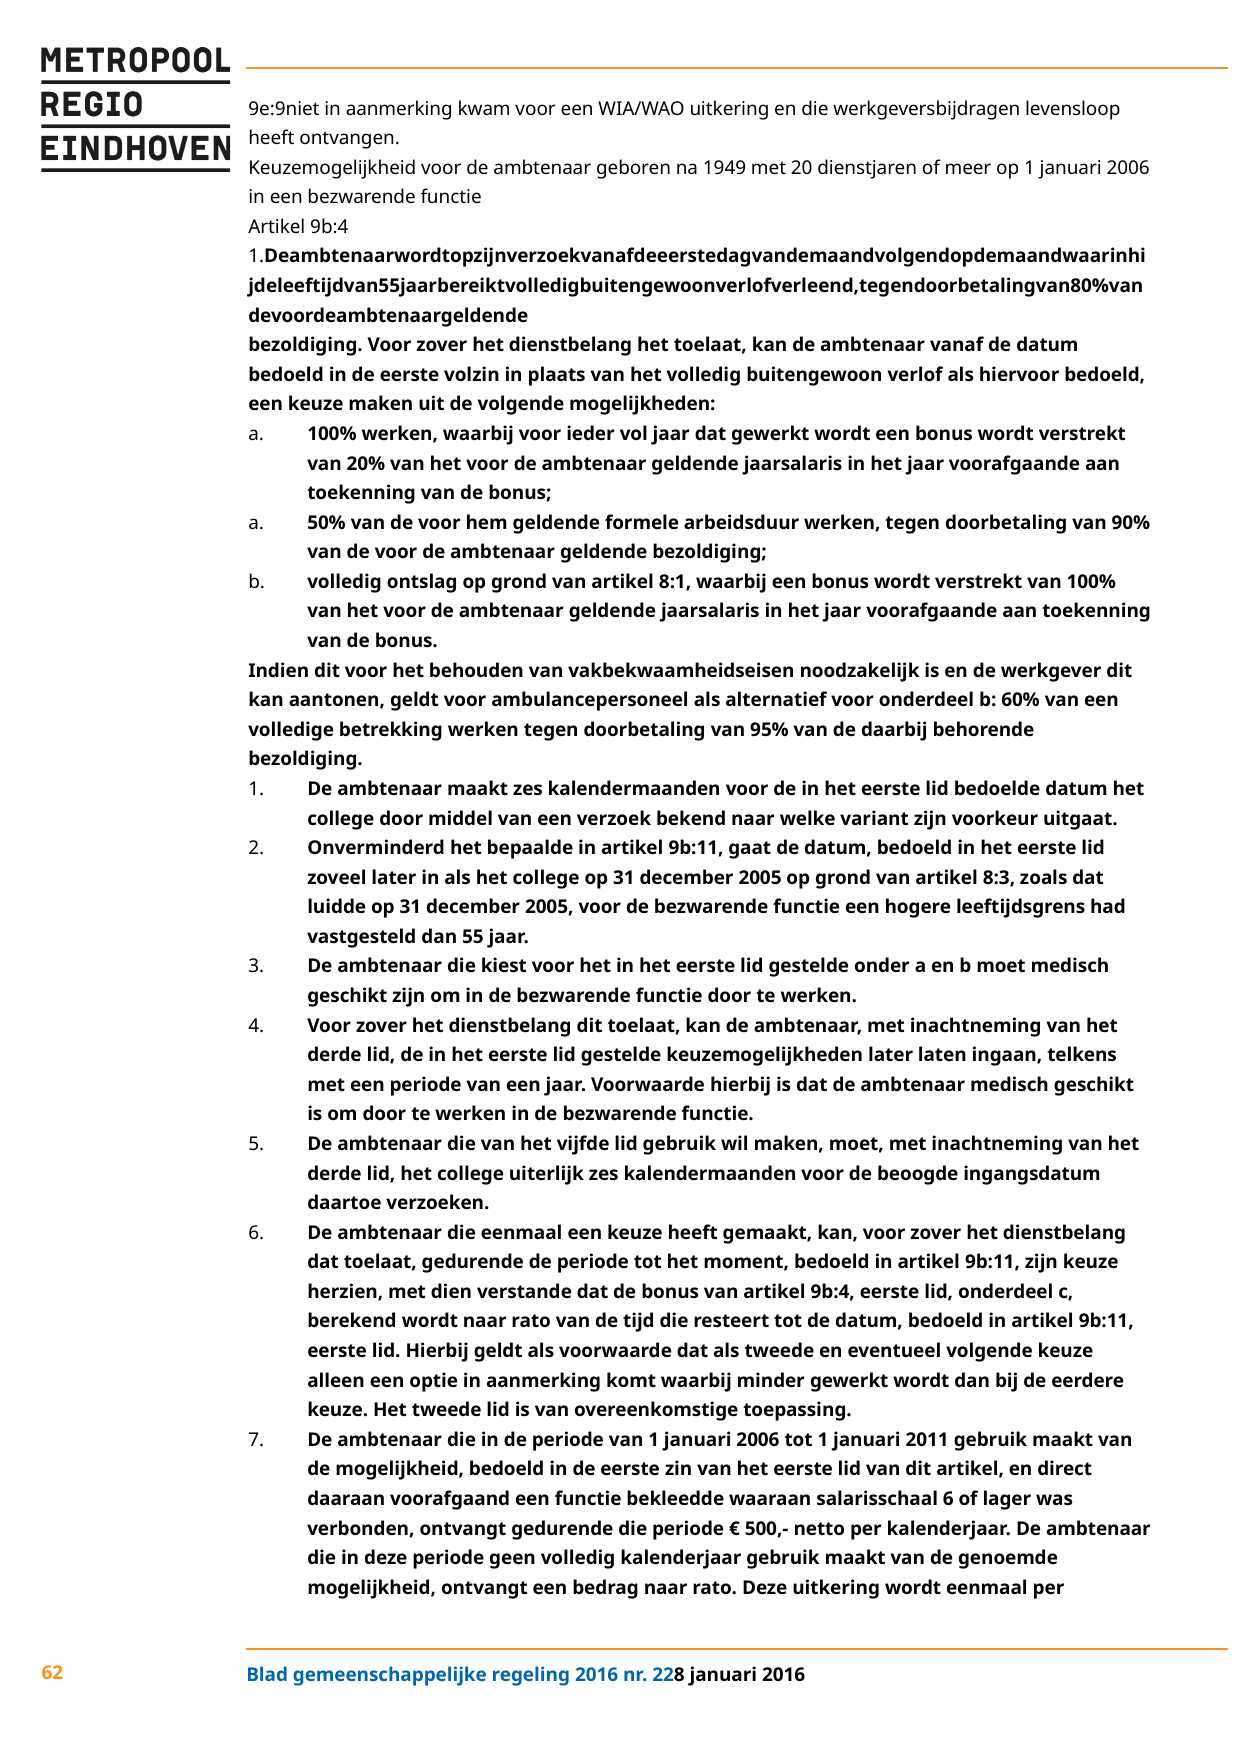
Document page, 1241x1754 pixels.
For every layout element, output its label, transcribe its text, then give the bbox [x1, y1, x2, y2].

list volledig ontslag op grond van artikel 8:1, waarbij een bonus wordt verstrekt van 100% van het voor de ambtenaar geldende jaarsalaris in het jaar voorafgaande aan toekenning van de bonus. [248, 568, 1152, 653]
list De ambtenaar die van het vijfde lid gebruik wil maken, moet, met inachtneming van het derde lid, het college uiterlijk zes kalendermaanden voor de beoogde ingangsdatum daartoe verzoeken. [248, 1130, 1152, 1215]
text bezoldiging. Voor zover het dienstbelang het toelaat, kan de ambtenaar vanaf de datum bedoeld in de eerste volzin in plaats van het volledig buitengewoon verlof als hiervoor bedoeld, een keuze maken uit de volgende mogelijkheden: [248, 331, 1152, 416]
text Artikel 9b:4 [248, 213, 1152, 239]
list De ambtenaar maakt zes kalendermaanden voor de in het eerste lid bedoelde datum het college door middel van een verzoek bekend naar welke variant zijn voorkeur uitgaat. [248, 775, 1152, 831]
list Voor zover het dienstbelang dit toelaat, kan de ambtenaar, met inachtneming van het derde lid, de in het eerste lid gestelde keuzemogelijkheden later laten ingaan, telkens met een periode van een jaar. Voorwaarde hierbij is dat de ambtenaar medisch geschikt is om door te werken in de bezwarende functie. [248, 1012, 1152, 1126]
text Indien dit voor het behouden van vakbekwaamheidseisen noodzakelijk is en de werkgever dit kan aantonen, geldt voor ambulancepersoneel als alternatief voor onderdeel b: 60% van een volledige betrekking werken tegen doorbetaling van 95% van de daarbij behorende bezoldiging. [248, 657, 1152, 771]
picture [41, 47, 231, 172]
list Onverminderd het bepaalde in artikel 9b:11, gaat de datum, bedoeld in het eerste lid zoveel later in als het college op 31 december 2005 op grond van artikel 8:3, zoals dat luidde op 31 december 2005, voor de bezwarende functie een hogere leeftijdsgrens had vastgesteld dan 55 jaar. [248, 834, 1152, 949]
list De ambtenaar die kiest voor het in het eerste lid gestelde onder a en b moet medisch geschikt zijn om in de bezwarende functie door te werken. [248, 953, 1152, 1008]
list De ambtenaar die in de periode van 1 januari 2006 tot 1 januari 2011 gebruik maakt van de mogelijkheid, bedoeld in de eerste zin van het eerste lid van dit artikel, en direct daaraan voorafgaand een functie bekleedde waaraan salarisschaal 6 of lager was verbonden, ontvangt gedurende die periode € 500,- netto per kalenderjaar. De ambtenaar die in deze periode geen volledig kalenderjaar gebruik maakt van de genoemde mogelijkheid, ontvangt een bedrag naar rato. Deze uitkering wordt eenmaal per [248, 1426, 1152, 1600]
text 1.Deambtenaarwordtopzijnverzoekvanafdeeerstedagvandemaandvolgendopdemaandwaarinhijdeleeftijdvan55jaarbereiktvolledigbuitengewoonverlofverleend,tegendoorbetalingvan80%vandevoordeambtenaargeldende [248, 243, 1152, 328]
list 100% werken, waarbij voor ieder vol jaar dat gewerkt wordt een bonus wordt verstrekt van 20% van het voor de ambtenaar geldende jaarsalaris in het jaar voorafgaande aan toekenning van de bonus; [248, 420, 1152, 505]
list De ambtenaar die eenmaal een keuze heeft gemaakt, kan, voor zover het dienstbelang dat toelaat, gedurende de periode tot het moment, bedoeld in artikel 9b:11, zijn keuze herzien, met dien verstande dat de bonus van artikel 9b:4, eerste lid, onderdeel c, berekend wordt naar rato van de tijd die resteert tot de datum, bedoeld in artikel 9b:11, eerste lid. Hierbij geldt als voorwaarde dat als tweede en eventueel volgende keuze alleen een optie in aanmerking komt waarbij minder gewerkt wordt dan bij de eerdere keuze. Het tweede lid is van overeenkomstige toepassing. [248, 1219, 1152, 1422]
text 9e:9niet in aanmerking kwam voor een WIA/WAO uitkering en die werkgeversbijdragen levensloop heeft ontvangen. [248, 95, 1152, 150]
text Keuzemogelijkheid voor de ambtenaar geboren na 1949 met 20 dienstjaren of meer op 1 januari 2006 in een bezwarende functie [248, 154, 1152, 209]
list 50% van de voor hem geldende formele arbeidsduur werken, tegen doorbetaling van 90% van de voor de ambtenaar geldende bezoldiging; [248, 509, 1152, 564]
